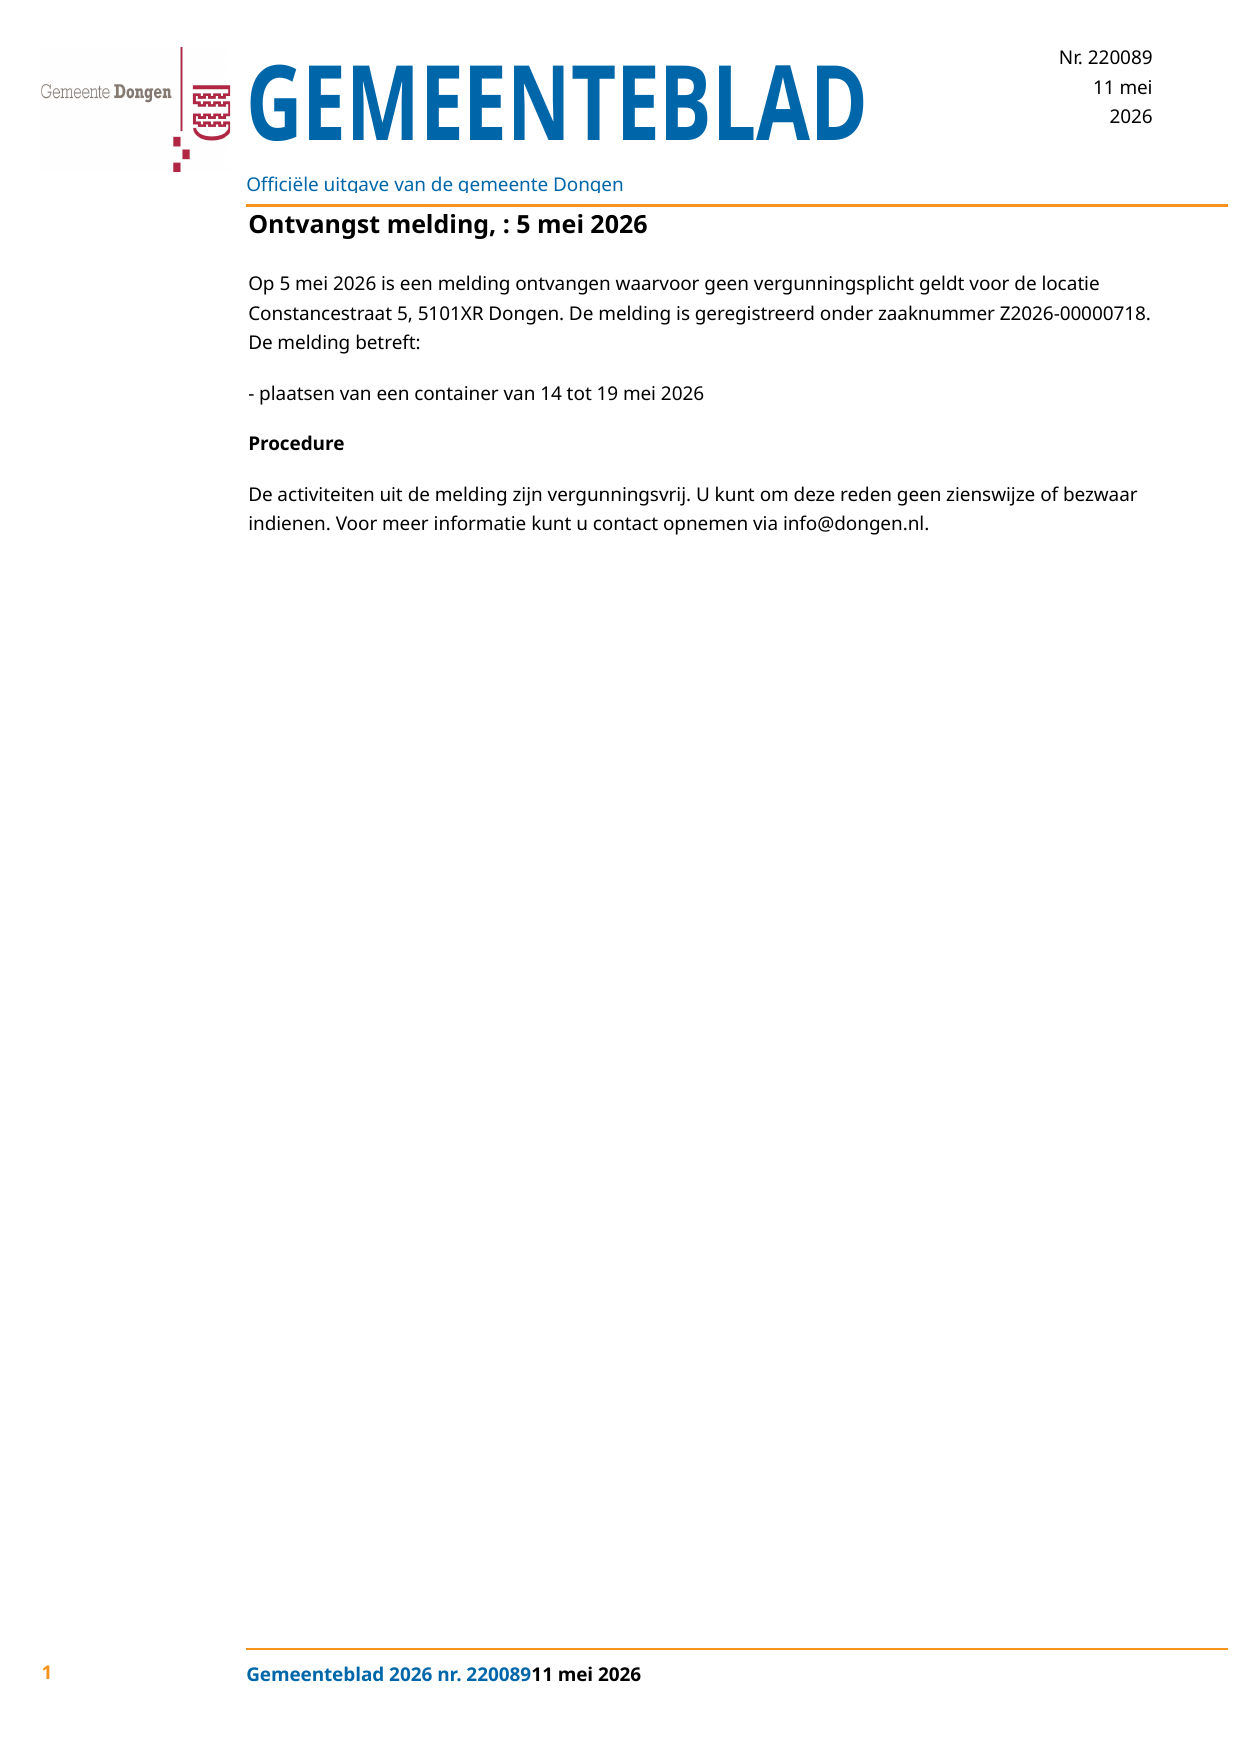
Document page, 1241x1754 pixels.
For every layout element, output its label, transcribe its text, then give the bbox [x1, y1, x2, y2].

text - plaatsen van een container van 14 tot 19 mei 2026 [248, 380, 1152, 406]
text Procedure [248, 430, 1152, 456]
text Ontvangst melding, : 5 mei 2026 [248, 207, 1152, 241]
picture [41, 47, 231, 172]
text Op 5 mei 2026 is een melding ontvangen waarvoor geen vergunningsplicht geldt voor de locatie Constancestraat 5, 5101XR Dongen. De melding is geregistreerd onder zaaknummer Z2026-00000718. De melding betreft: [248, 270, 1152, 355]
text De activiteiten uit de melding zijn vergunningsvrij. U kunt om deze reden geen zienswijze of bezwaar indienen. Voor meer informatie kunt u contact opnemen via info@dongen.nl. [248, 481, 1152, 536]
